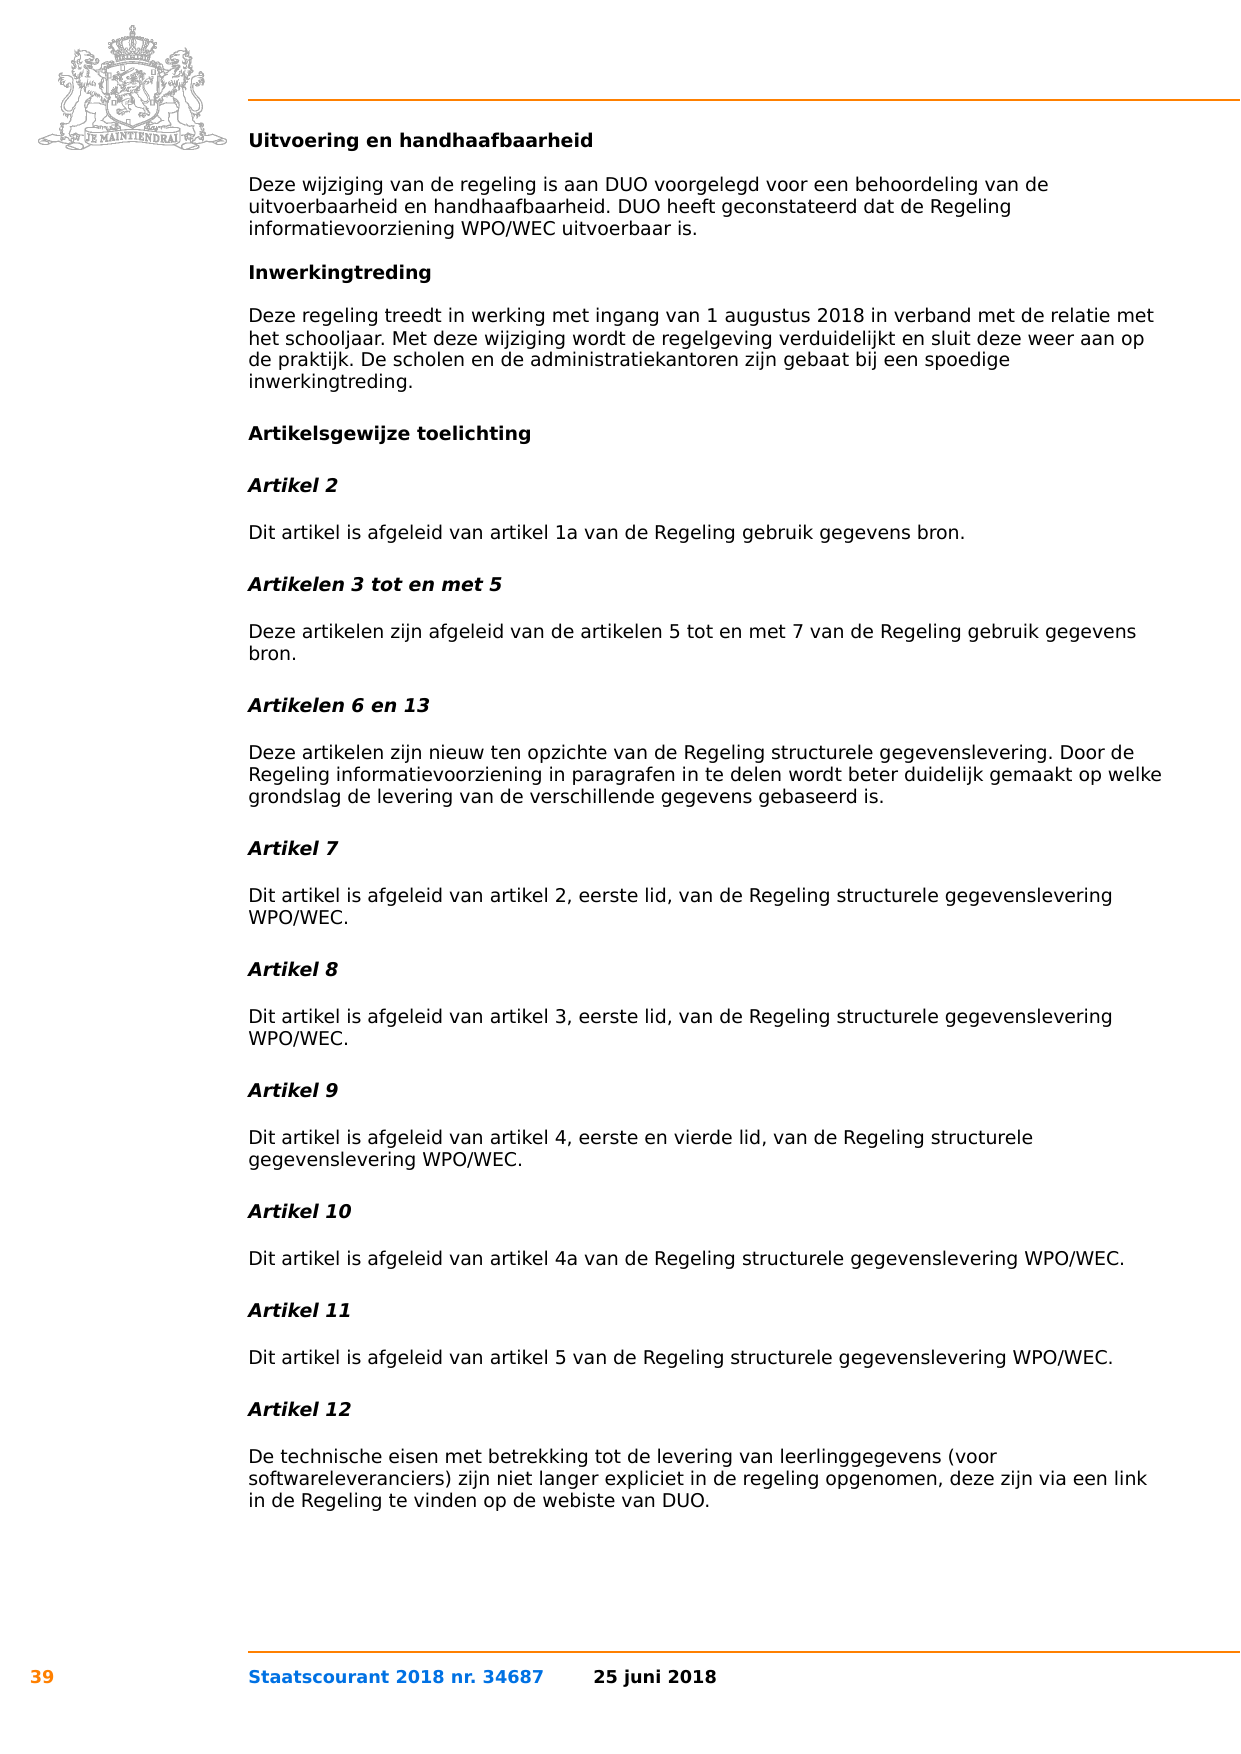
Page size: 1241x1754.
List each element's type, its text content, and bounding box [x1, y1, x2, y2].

text Dit artikel is afgeleid van artikel 5 van de Regeling structurele gegevenslevering WPO/WEC. [248, 1347, 1163, 1369]
text Dit artikel is afgeleid van artikel 4a van de Regeling structurele gegevenslevering WPO/WEC. [248, 1248, 1163, 1270]
text Deze wijziging van de regeling is aan DUO voorgelegd voor een behoordeling van de uitvoerbaarheid en handhaafbaarheid. DUO heeft geconstateerd dat de Regeling informatievoorziening WPO/WEC uitvoerbaar is. [248, 174, 1163, 240]
text Deze artikelen zijn afgeleid van de artikelen 5 tot en met 7 van de Regeling gebruik gegevens bron. [248, 621, 1163, 665]
subtitle Artikel 8 [248, 959, 1163, 981]
subtitle Artikelsgewijze toelichting [248, 423, 1163, 445]
subtitle Artikel 9 [248, 1080, 1163, 1102]
text Dit artikel is afgeleid van artikel 4, eerste en vierde lid, van de Regeling structurele gegevenslevering WPO/WEC. [248, 1127, 1163, 1171]
subtitle Artikel 2 [248, 475, 1163, 497]
text Dit artikel is afgeleid van artikel 3, eerste lid, van de Regeling structurele gegevenslevering WPO/WEC. [248, 1006, 1163, 1050]
subtitle Artikel 7 [248, 838, 1163, 860]
text Dit artikel is afgeleid van artikel 1a van de Regeling gebruik gegevens bron. [248, 522, 1163, 544]
subtitle Artikelen 3 tot en met 5 [248, 574, 1163, 596]
text Dit artikel is afgeleid van artikel 2, eerste lid, van de Regeling structurele gegevenslevering WPO/WEC. [248, 885, 1163, 929]
text Deze regeling treedt in werking met ingang van 1 augustus 2018 in verband met de relatie met het schooljaar. Met deze wijziging wordt de regelgeving verduidelijkt en sluit deze weer aan op de praktijk. De scholen en de administratiekantoren zijn gebaat bij een spoedige inwerkingtreding. [248, 305, 1163, 393]
picture [38, 25, 227, 150]
subtitle Artikel 10 [248, 1201, 1163, 1223]
text De technische eisen met betrekking tot de levering van leerlinggegevens (voor softwareleveranciers) zijn niet langer expliciet in de regeling opgenomen, deze zijn via een link in de Regeling te vinden op de webiste van DUO. [248, 1446, 1163, 1512]
text Deze artikelen zijn nieuw ten opzichte van de Regeling structurele gegevenslevering. Door de Regeling informatievoorziening in paragrafen in te delen wordt beter duidelijk gemaakt op welke grondslag de levering van de verschillende gegevens gebaseerd is. [248, 742, 1163, 808]
subtitle Inwerkingtreding [248, 262, 1163, 283]
subtitle Uitvoering en handhaafbaarheid [248, 130, 1163, 152]
subtitle Artikel 11 [248, 1300, 1163, 1322]
subtitle Artikel 12 [248, 1399, 1163, 1421]
subtitle Artikelen 6 en 13 [248, 695, 1163, 717]
